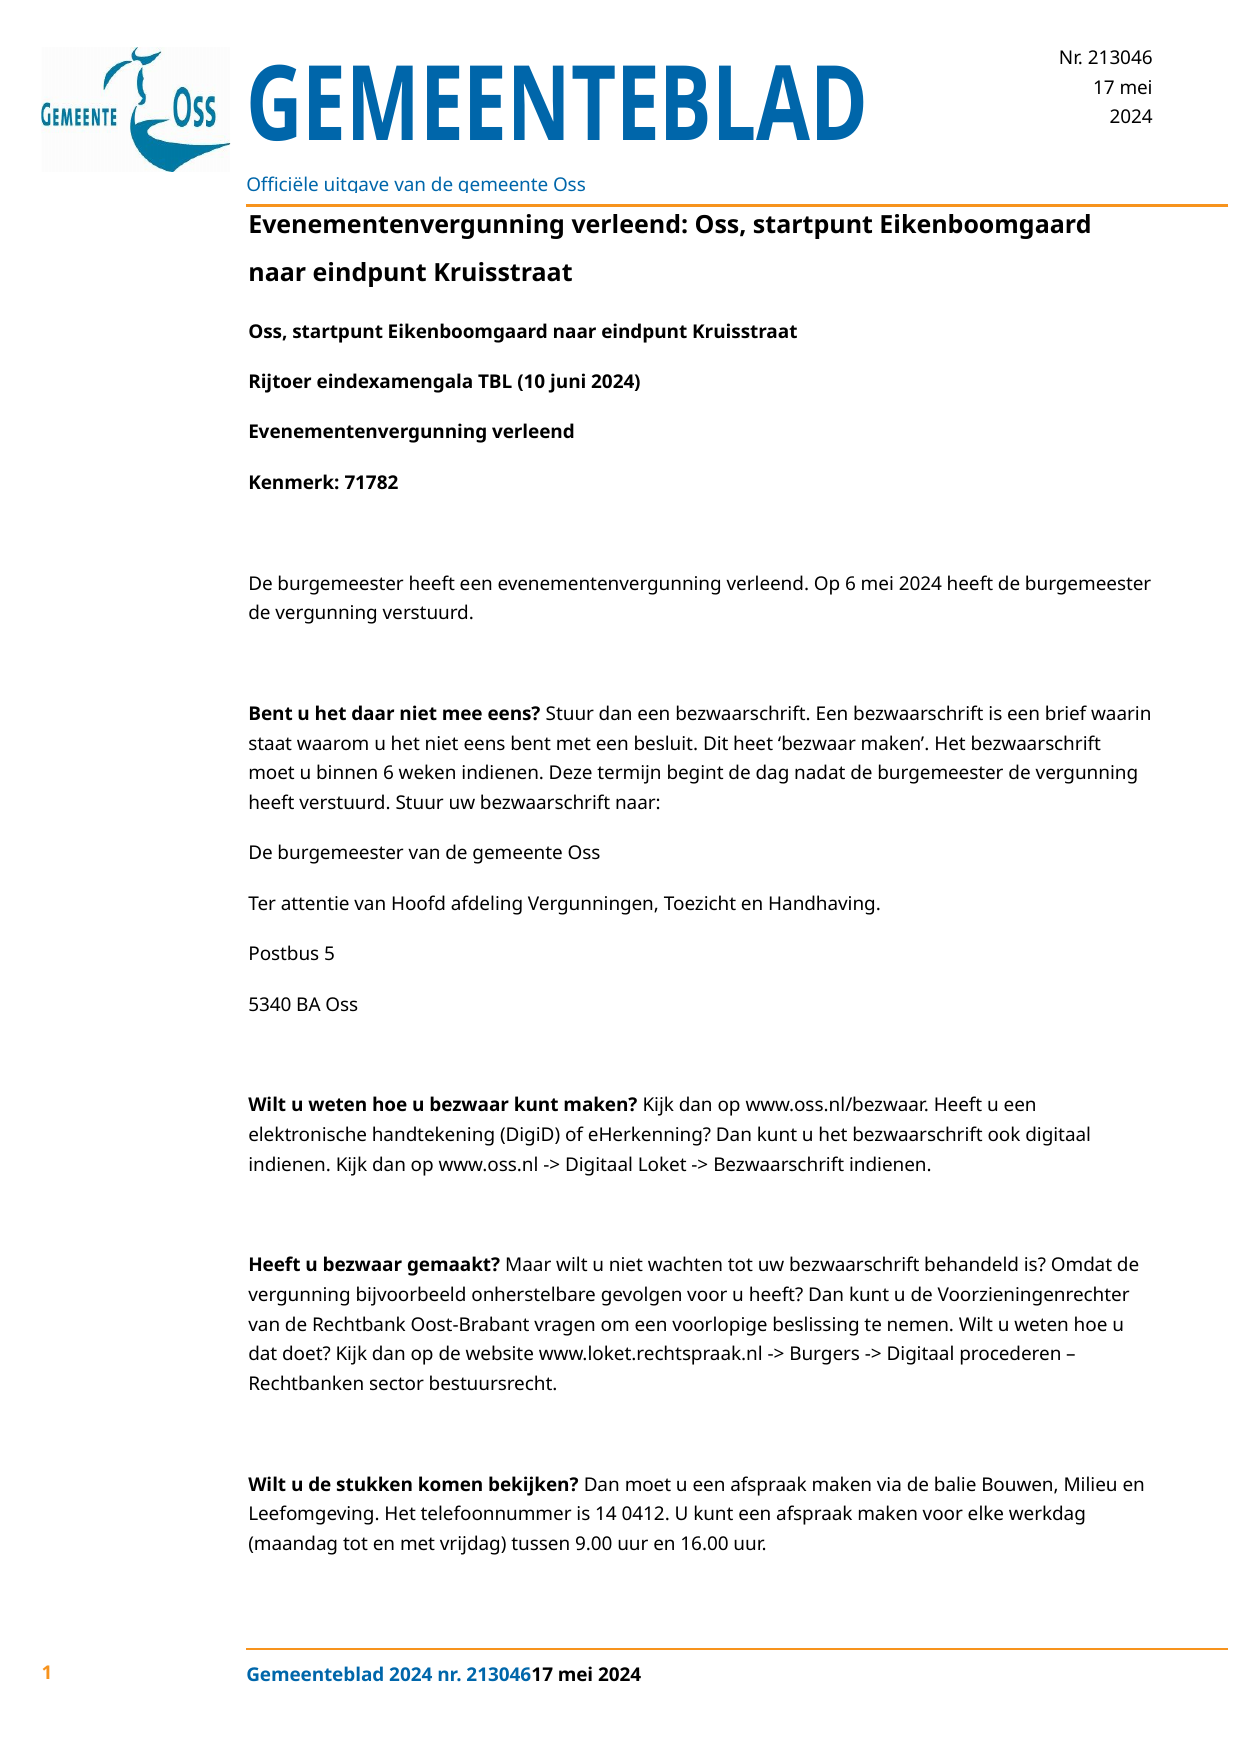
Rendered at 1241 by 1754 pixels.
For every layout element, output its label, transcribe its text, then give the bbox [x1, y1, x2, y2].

text Bent u het daar niet mee eens? Stuur dan een bezwaarschrift. Een bezwaarschrift is een brief waarin staat waarom u het niet eens bent met een besluit. Dit heet ‘bezwaar maken’. Het bezwaarschrift moet u binnen 6 weken indienen. Deze termijn begint de dag nadat de burgemeester de vergunning heeft verstuurd. Stuur uw bezwaarschrift naar: [248, 700, 1152, 815]
text Evenementenvergunning verleend [248, 419, 1152, 444]
text Heeft u bezwaar gemaakt? Maar wilt u niet wachten tot uw bezwaarschrift behandeld is? Omdat de vergunning bijvoorbeeld onherstelbare gevolgen voor u heeft? Dan kunt u de Voorzieningenrechter van de Rechtbank Oost-Brabant vragen om een voorlopige beslissing te nemen. Wilt u weten hoe u dat doet? Kijk dan op de website www.loket.rechtspraak.nl -> Burgers -> Digitaal procederen – Rechtbanken sector bestuursrecht. [248, 1252, 1152, 1396]
text Oss, startpunt Eikenboomgaard naar eindpunt Kruisstraat [248, 318, 1152, 344]
text Evenementenvergunning verleend: Oss, startpunt Eikenboomgaard naar eindpunt Kruisstraat [248, 207, 1152, 288]
text Postbus 5 [248, 940, 1152, 966]
text Ter attentie van Hoofd afdeling Vergunningen, Toezicht en Handhaving. [248, 890, 1152, 916]
text Wilt u weten hoe u bezwaar kunt maken? Kijk dan op www.oss.nl/bezwaar. Heeft u een elektronische handtekening (DigiD) of eHerkenning? Dan kunt u het bezwaarschrift ook digitaal indienen. Kijk dan op www.oss.nl -> Digitaal Loket -> Bezwaarschrift indienen. [248, 1092, 1152, 1177]
text 5340 BA Oss [248, 991, 1152, 1017]
text Wilt u de stukken komen bekijken? Dan moet u een afspraak maken via de balie Bouwen, Milieu en Leefomgeving. Het telefoonnummer is 14 0412. U kunt een afspraak maken voor elke werkdag (maandag tot en met vrijdag) tussen 9.00 uur en 16.00 uur. [248, 1471, 1152, 1556]
text De burgemeester van de gemeente Oss [248, 839, 1152, 865]
picture [41, 47, 231, 172]
text Rijtoer eindexamengala TBL (10 juni 2024) [248, 368, 1152, 394]
text Kenmerk: 71782 [248, 469, 1152, 495]
text De burgemeester heeft een evenementenvergunning verleend. Op 6 mei 2024 heeft de burgemeester de vergunning verstuurd. [248, 570, 1152, 625]
